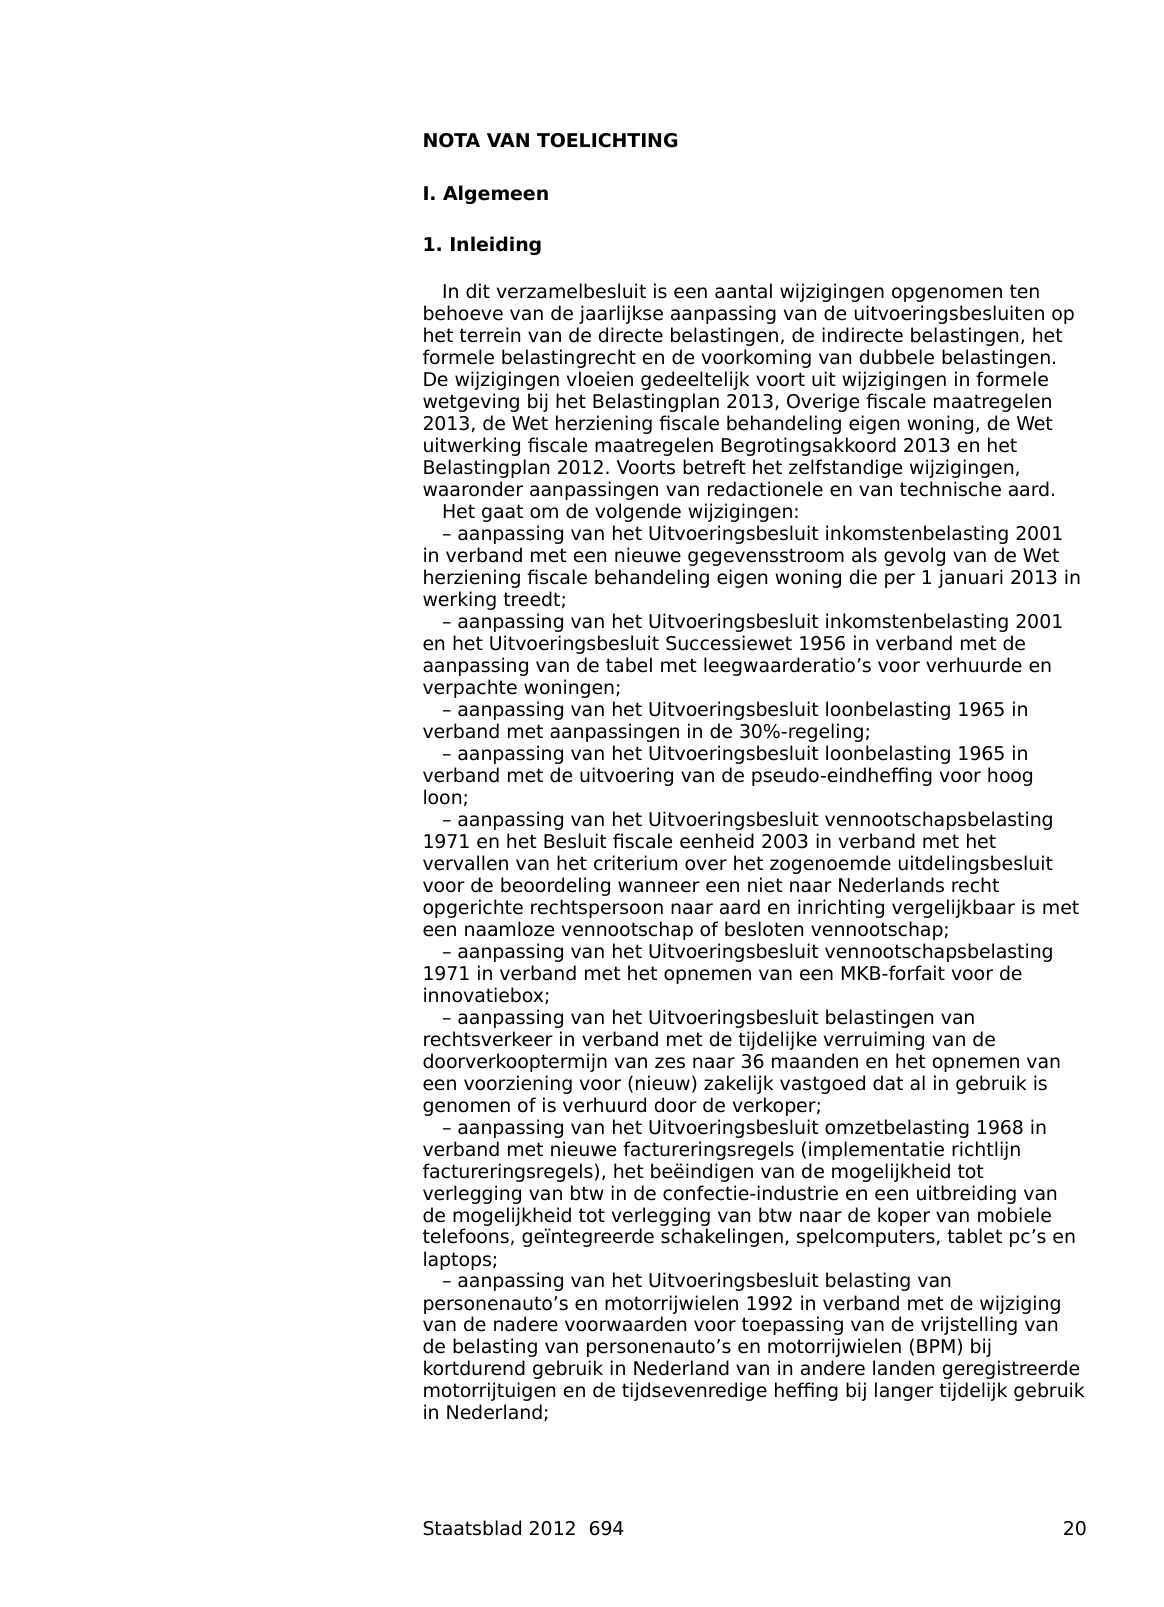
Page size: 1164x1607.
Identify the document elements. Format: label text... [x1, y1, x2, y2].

text – aanpassing van het Uitvoeringsbesluit loonbelasting 1965 in verband met aanpassingen in de 30%-regeling; [422, 699, 1087, 743]
text – aanpassing van het Uitvoeringsbesluit vennootschapsbelasting 1971 in verband met het opnemen van een MKB-forfait voor de innovatiebox; [422, 941, 1087, 1007]
subtitle NOTA VAN TOELICHTING [422, 130, 1087, 152]
text Het gaat om de volgende wijzigingen: [422, 501, 1087, 523]
text In dit verzamelbesluit is een aantal wijzigingen opgenomen ten behoeve van de jaarlijkse aanpassing van de uitvoeringsbesluiten op het terrein van de directe belastingen, de indirecte belastingen, het formele belastingrecht en de voorkoming van dubbele belastingen. De wijzigingen vloeien gedeeltelijk voort uit wijzigingen in formele wetgeving bij het Belastingplan 2013, Overige fiscale maatregelen 2013, de Wet herziening fiscale behandeling eigen woning, de Wet uitwerking fiscale maatregelen Begrotingsakkoord 2013 en het Belastingplan 2012. Voorts betreft het zelfstandige wijzigingen, waaronder aanpassingen van redactionele en van technische aard. [422, 281, 1087, 501]
text – aanpassing van het Uitvoeringsbesluit inkomstenbelasting 2001 en het Uitvoeringsbesluit Successiewet 1956 in verband met de aanpassing van de tabel met leegwaarderatio’s voor verhuurde en verpachte woningen; [422, 611, 1087, 699]
subtitle 1. Inleiding [422, 234, 1087, 256]
text – aanpassing van het Uitvoeringsbesluit loonbelasting 1965 in verband met de uitvoering van de pseudo-eindheffing voor hoog loon; [422, 743, 1087, 809]
text – aanpassing van het Uitvoeringsbesluit vennootschapsbelasting 1971 en het Besluit fiscale eenheid 2003 in verband met het vervallen van het criterium over het zogenoemde uitdelingsbesluit voor de beoordeling wanneer een niet naar Nederlands recht opgerichte rechtspersoon naar aard en inrichting vergelijkbaar is met een naamloze vennootschap of besloten vennootschap; [422, 809, 1087, 941]
text – aanpassing van het Uitvoeringsbesluit belasting van personenauto’s en motorrijwielen 1992 in verband met de wijziging van de nadere voorwaarden voor toepassing van de vrijstelling van de belasting van personenauto’s en motorrijwielen (BPM) bij kortdurend gebruik in Nederland van in andere landen geregistreerde motorrijtuigen en de tijdsevenredige heffing bij langer tijdelijk gebruik in Nederland; [422, 1270, 1087, 1424]
subtitle I. Algemeen [422, 182, 1087, 204]
text – aanpassing van het Uitvoeringsbesluit belastingen van rechtsverkeer in verband met de tijdelijke verruiming van de doorverkooptermijn van zes naar 36 maanden en het opnemen van een voorziening voor (nieuw) zakelijk vastgoed dat al in gebruik is genomen of is verhuurd door de verkoper; [422, 1007, 1087, 1117]
text – aanpassing van het Uitvoeringsbesluit inkomstenbelasting 2001 in verband met een nieuwe gegevensstroom als gevolg van de Wet herziening fiscale behandeling eigen woning die per 1 januari 2013 in werking treedt; [422, 523, 1087, 611]
text – aanpassing van het Uitvoeringsbesluit omzetbelasting 1968 in verband met nieuwe factureringsregels (implementatie richtlijn factureringsregels), het beëindigen van de mogelijkheid tot verlegging van btw in de confectie-industrie en een uitbreiding van de mogelijkheid tot verlegging van btw naar de koper van mobiele telefoons, geïntegreerde schakelingen, spelcomputers, tablet pc’s en laptops; [422, 1117, 1087, 1270]
